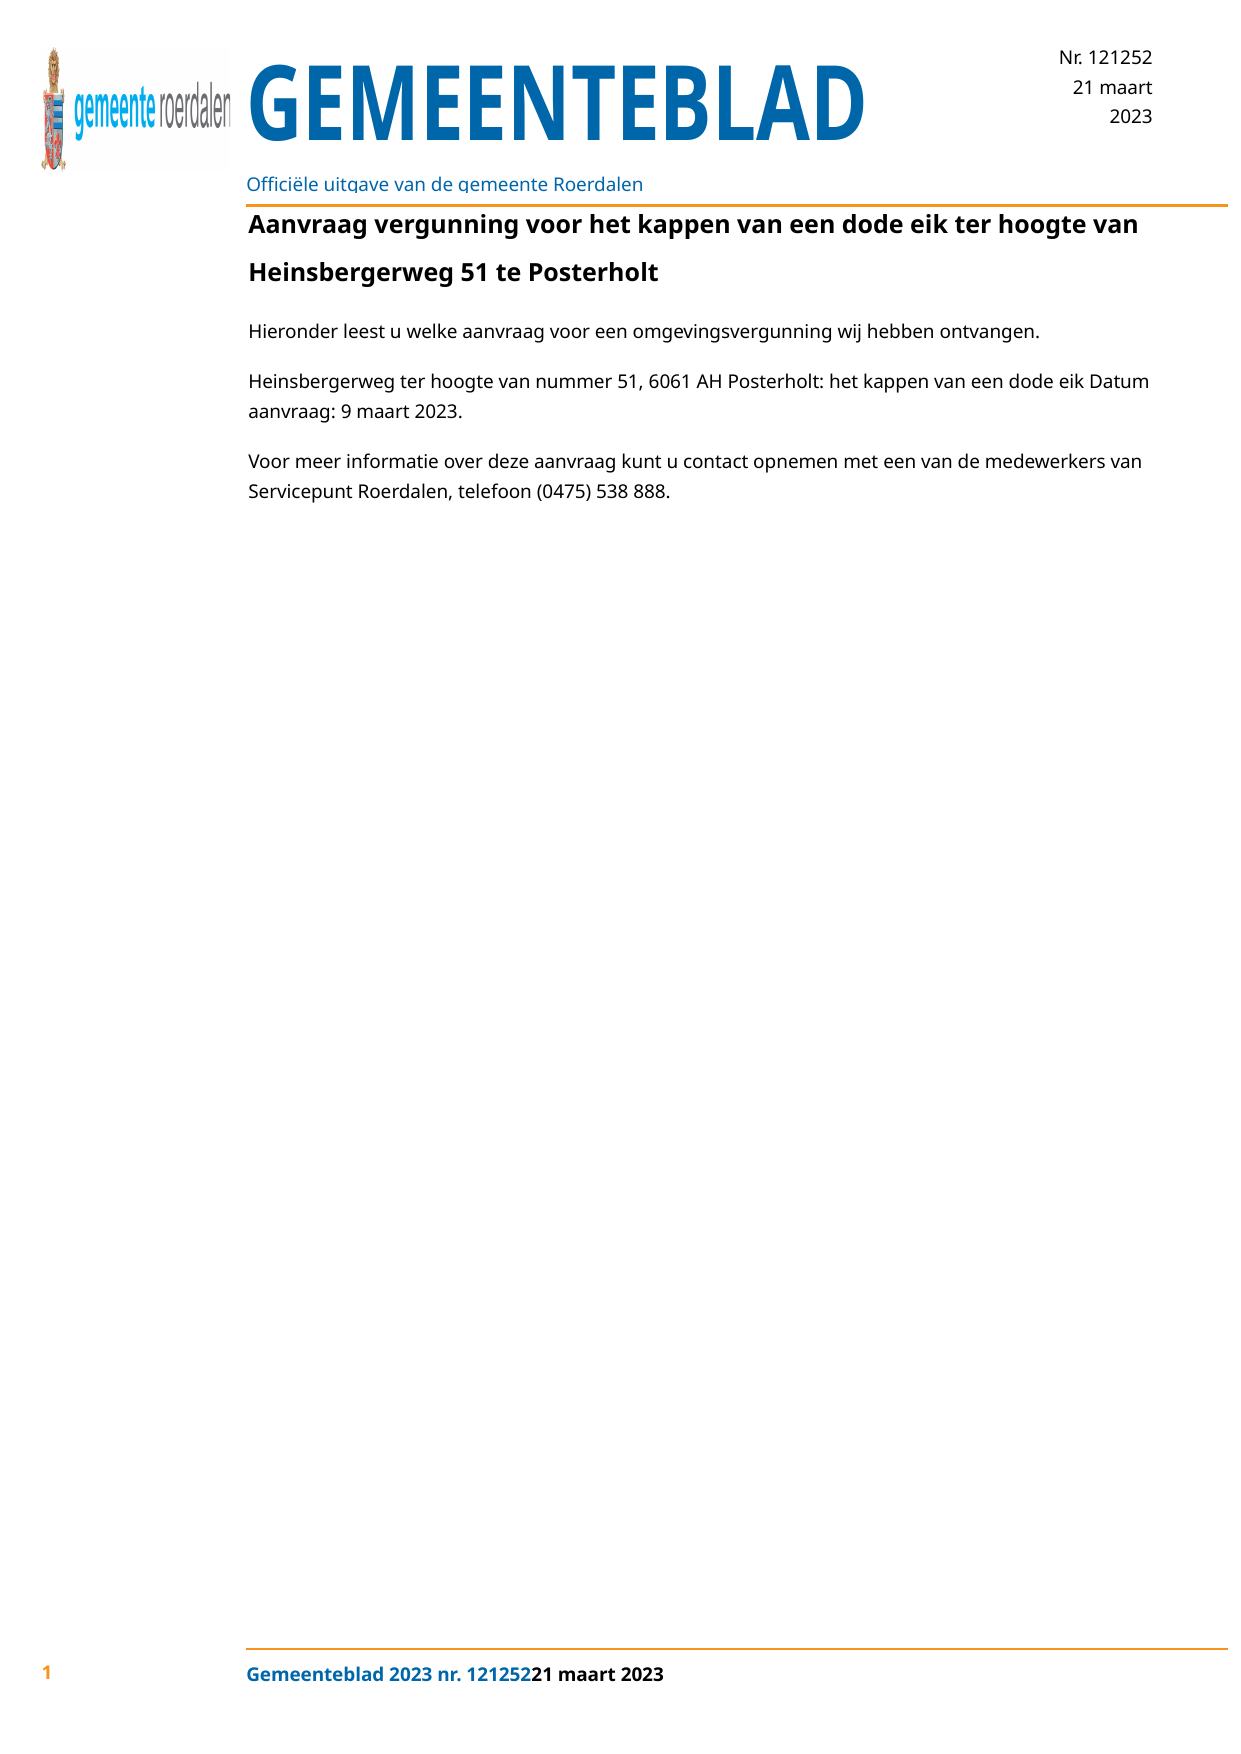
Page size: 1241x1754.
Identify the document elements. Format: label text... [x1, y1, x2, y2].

text Aanvraag vergunning voor het kappen van een dode eik ter hoogte van Heinsbergerweg 51 te Posterholt [248, 207, 1152, 288]
text Heinsbergerweg ter hoogte van nummer 51, 6061 AH Posterholt: het kappen van een dode eik Datum aanvraag: 9 maart 2023. [248, 368, 1152, 424]
picture [41, 47, 231, 172]
text Hieronder leest u welke aanvraag voor een omgevingsvergunning wij hebben ontvangen. [248, 318, 1152, 344]
text Voor meer informatie over deze aanvraag kunt u contact opnemen met een van de medewerkers van Servicepunt Roerdalen, telefoon (0475) 538 888. [248, 448, 1152, 504]
